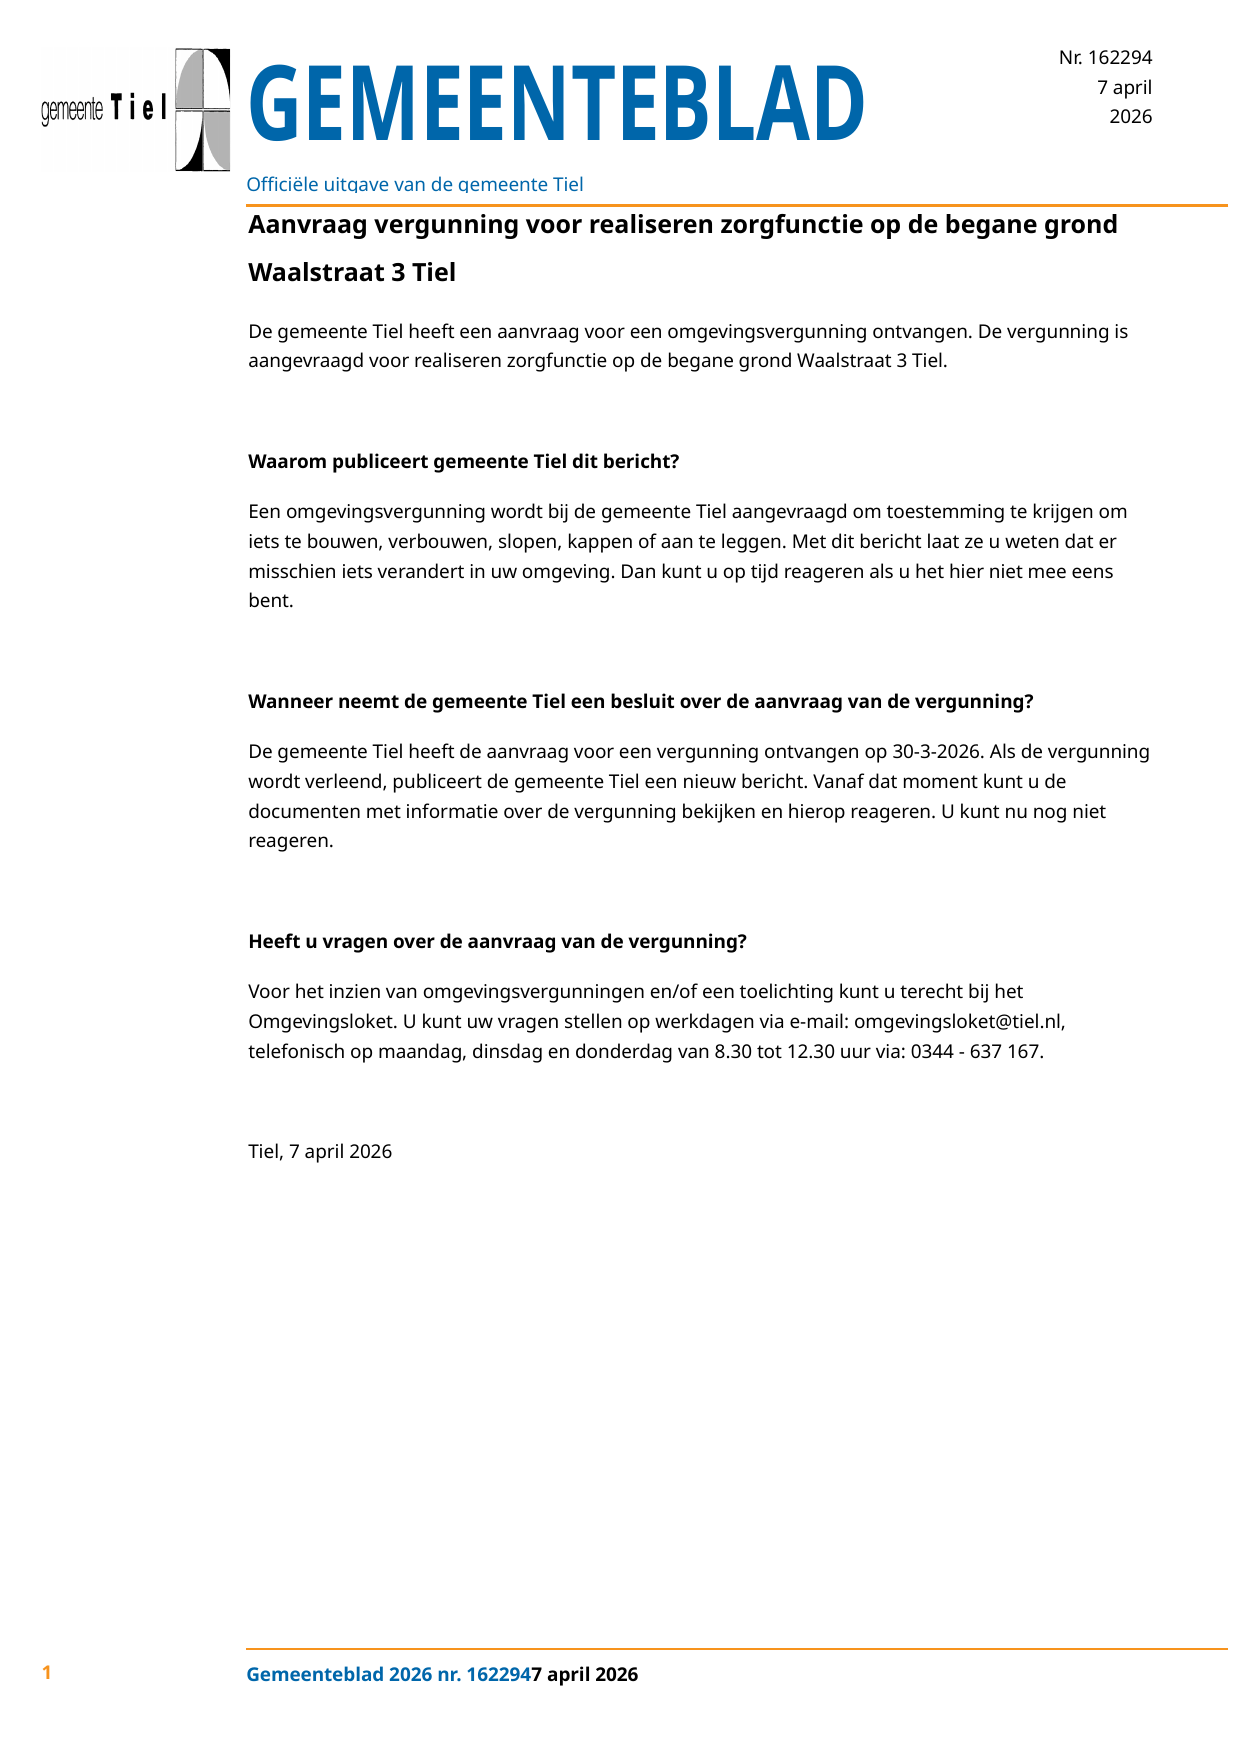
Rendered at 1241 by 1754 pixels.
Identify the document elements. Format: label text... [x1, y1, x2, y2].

text Aanvraag vergunning voor realiseren zorgfunctie op de begane grond Waalstraat 3 Tiel [248, 207, 1152, 288]
text Voor het inzien van omgevingsvergunningen en/of een toelichting kunt u terecht bij het Omgevingsloket. U kunt uw vragen stellen op werkdagen via e-mail: omgevingsloket@tiel.nl, telefonisch op maandag, dinsdag en donderdag van 8.30 tot 12.30 uur via: 0344 - 637 167. [248, 979, 1152, 1064]
text Wanneer neemt de gemeente Tiel een besluit over de aanvraag van de vergunning? [248, 688, 1152, 714]
text Heeft u vragen over de aanvraag van de vergunning? [248, 928, 1152, 954]
text Een omgevingsvergunning wordt bij de gemeente Tiel aangevraagd om toestemming te krijgen om iets te bouwen, verbouwen, slopen, kappen of aan te leggen. Met dit bericht laat ze u weten dat er misschien iets verandert in uw omgeving. Dan kunt u op tijd reageren als u het hier niet mee eens bent. [248, 499, 1152, 613]
picture [41, 47, 231, 172]
text Waarom publiceert gemeente Tiel dit bericht? [248, 448, 1152, 474]
text Tiel, 7 april 2026 [248, 1139, 1152, 1164]
text De gemeente Tiel heeft de aanvraag voor een vergunning ontvangen op 30-3-2026. Als de vergunning wordt verleend, publiceert de gemeente Tiel een nieuw bericht. Vanaf dat moment kunt u de documenten met informatie over de vergunning bekijken en hierop reageren. U kunt nu nog niet reageren. [248, 739, 1152, 853]
text De gemeente Tiel heeft een aanvraag voor een omgevingsvergunning ontvangen. De vergunning is aangevraagd voor realiseren zorgfunctie op de begane grond Waalstraat 3 Tiel. [248, 318, 1152, 373]
